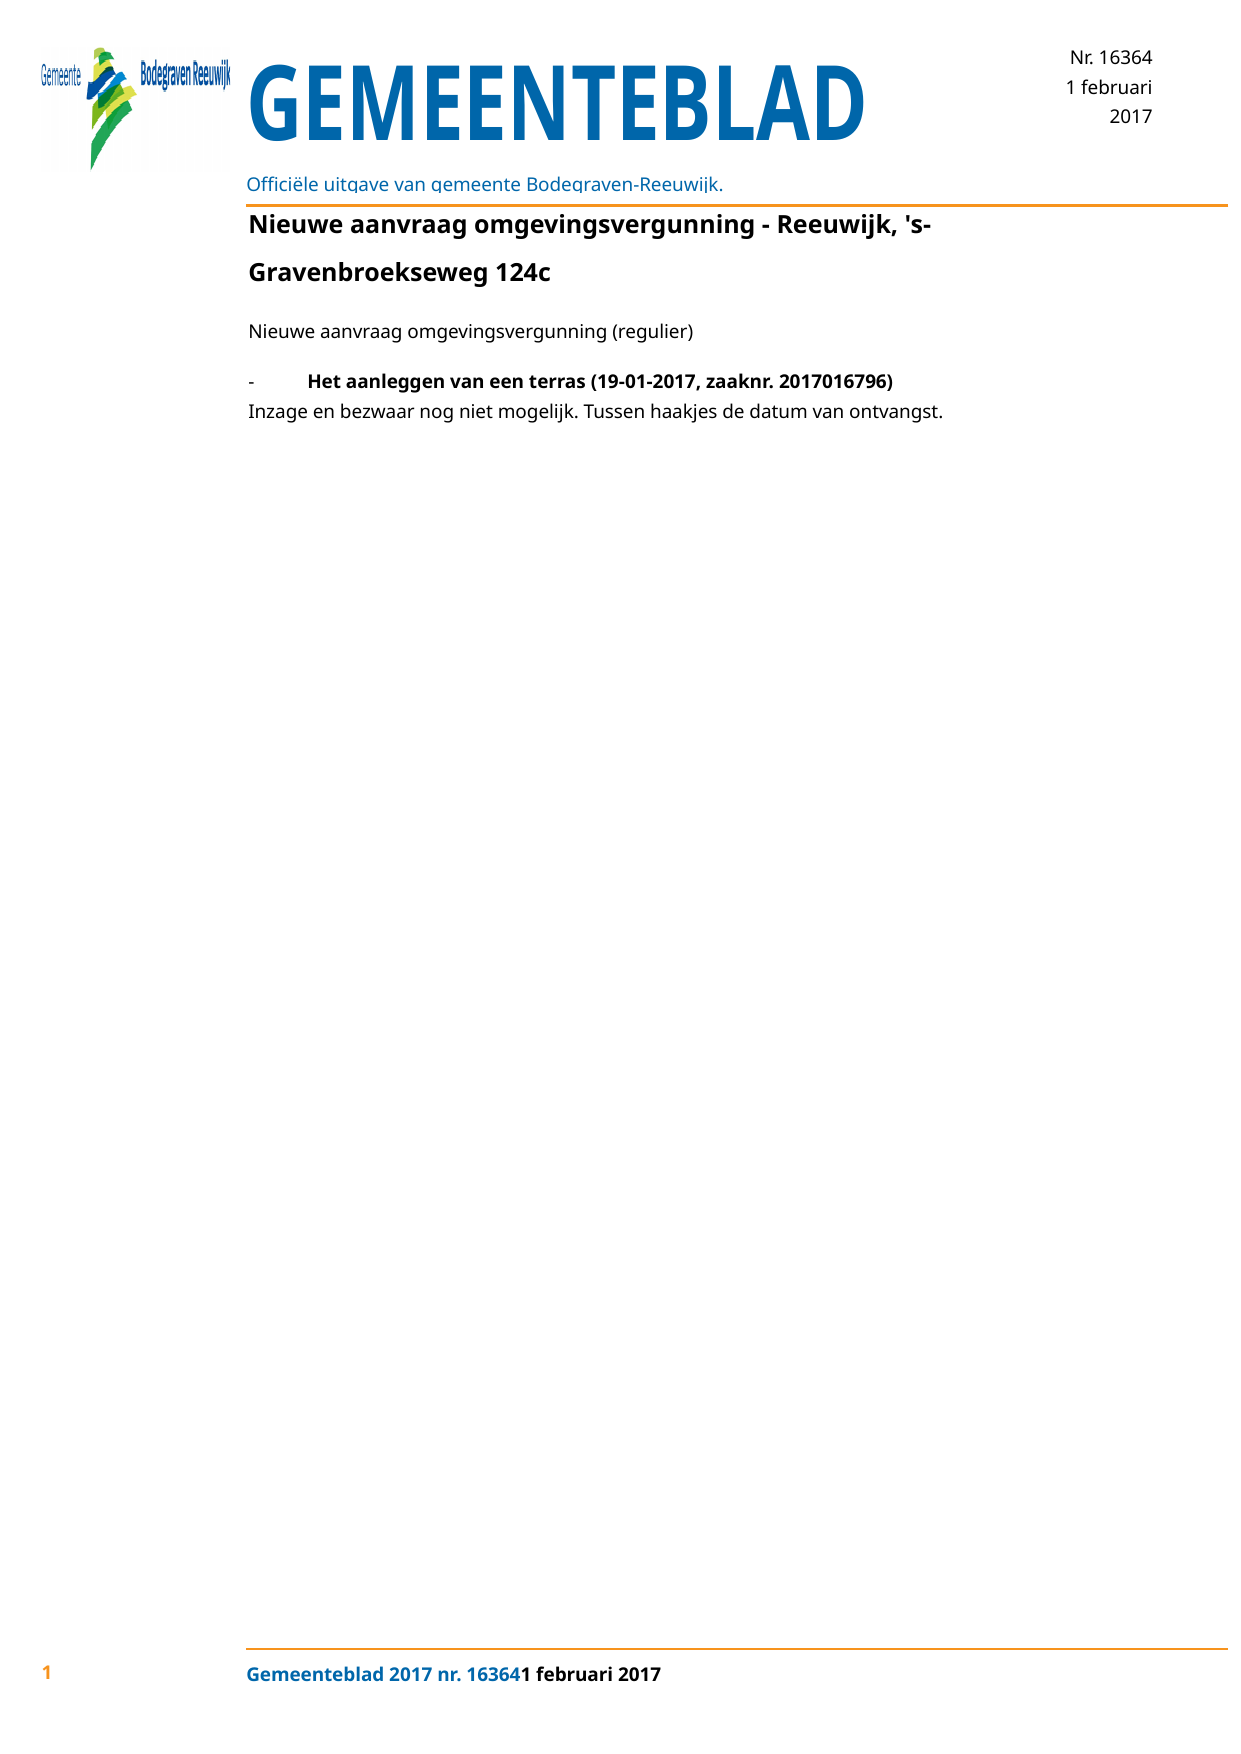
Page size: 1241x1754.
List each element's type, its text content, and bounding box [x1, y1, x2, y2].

text Nieuwe aanvraag omgevingsvergunning - Reeuwijk, 's-Gravenbroekseweg 124c [248, 207, 1152, 288]
text Inzage en bezwaar nog niet mogelijk. Tussen haakjes de datum van ontvangst. [248, 398, 1152, 424]
list Het aanleggen van een terras (19‑01‑2017, zaaknr. 2017016796) [248, 368, 1152, 394]
text Nieuwe aanvraag omgevingsvergunning (regulier) [248, 318, 1152, 344]
picture [41, 47, 231, 172]
